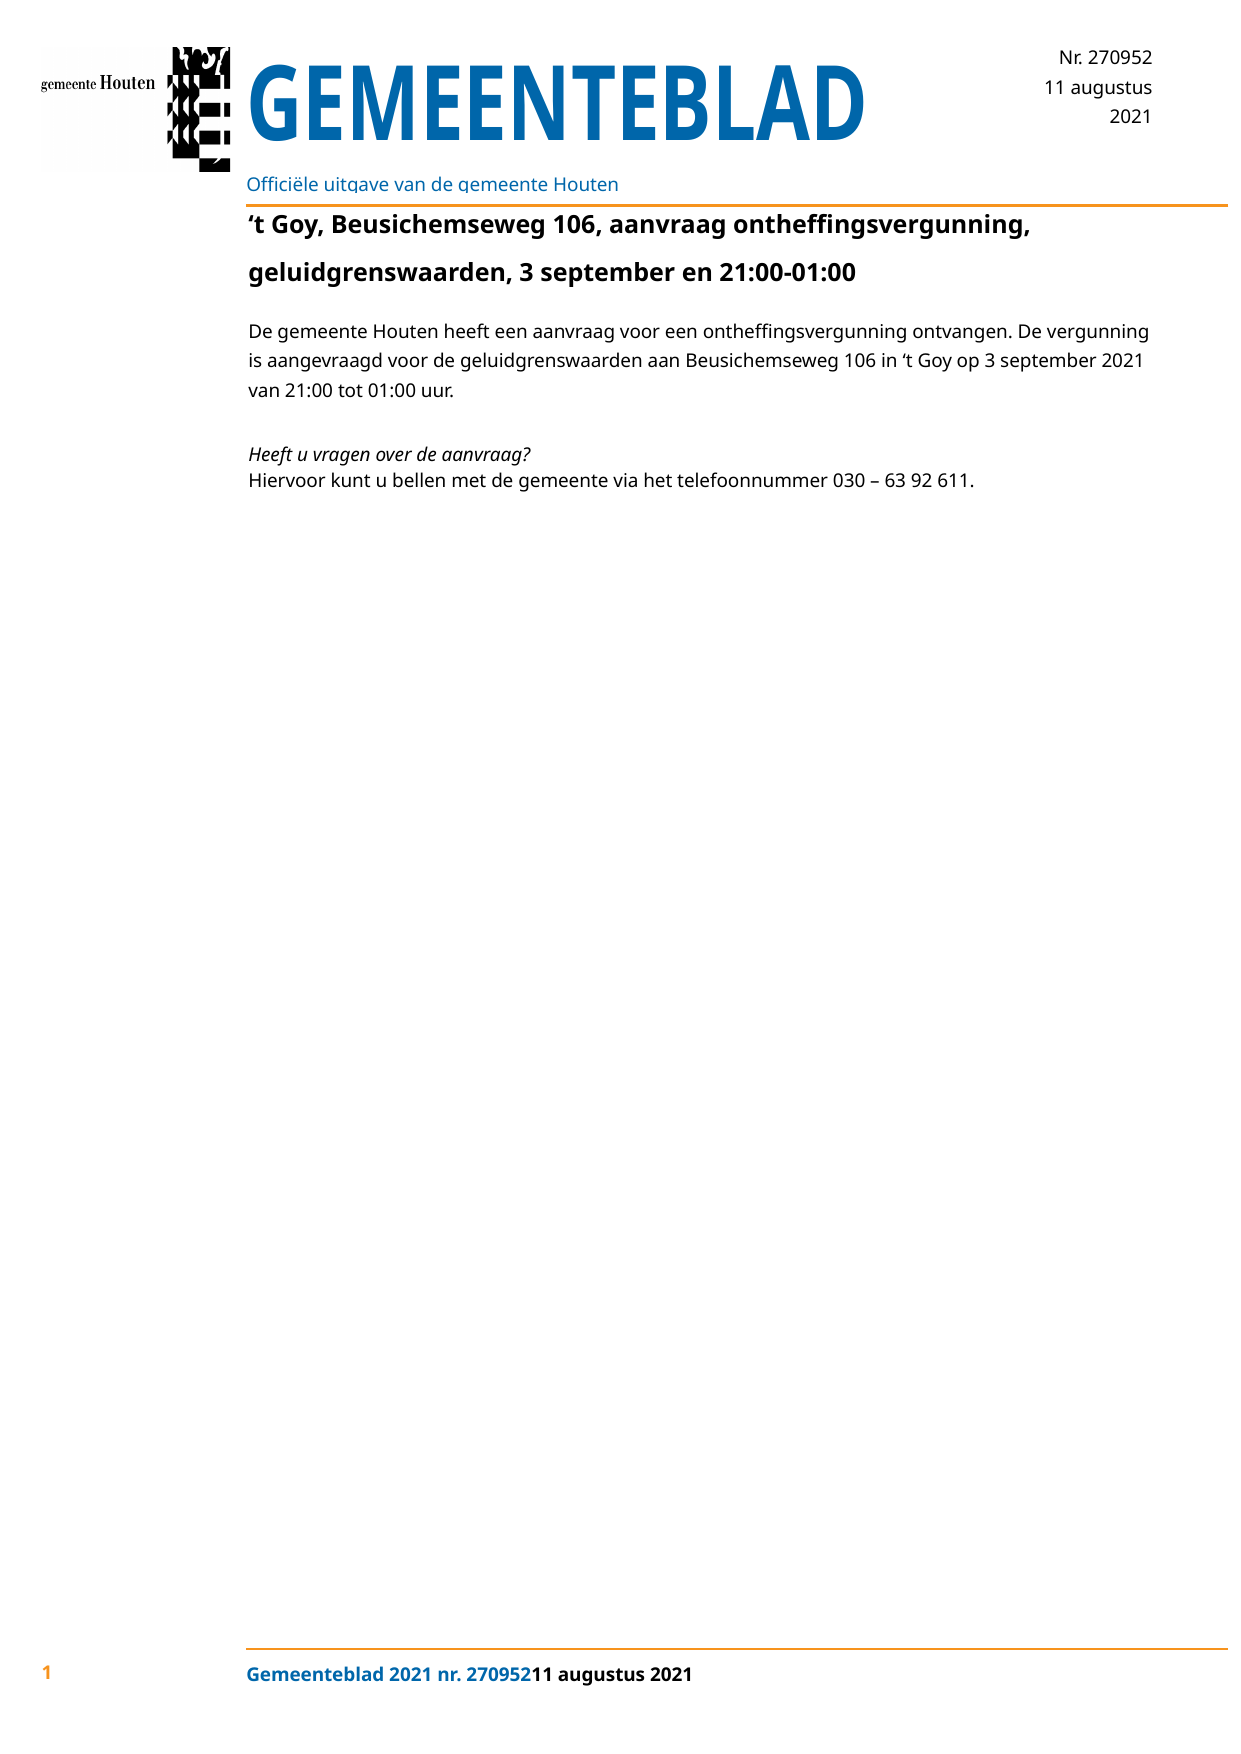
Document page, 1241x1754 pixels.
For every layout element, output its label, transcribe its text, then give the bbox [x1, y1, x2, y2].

text De gemeente Houten heeft een aanvraag voor een ontheffingsvergunning ontvangen. De vergunning is aangevraagd voor de geluidgrenswaarden aan Beusichemseweg 106 in ‘t Goy op 3 september 2021 van 21:00 tot 01:00 uur. [248, 318, 1152, 403]
text Heeft u vragen over de aanvraag? [248, 441, 1152, 467]
text ‘t Goy, Beusichemseweg 106, aanvraag ontheffingsvergunning, geluidgrenswaarden, 3 september en 21:00-01:00 [248, 207, 1152, 288]
picture [41, 47, 231, 172]
text Hiervoor kunt u bellen met de gemeente via het telefoonnummer 030 – 63 92 611. [248, 467, 1152, 492]
